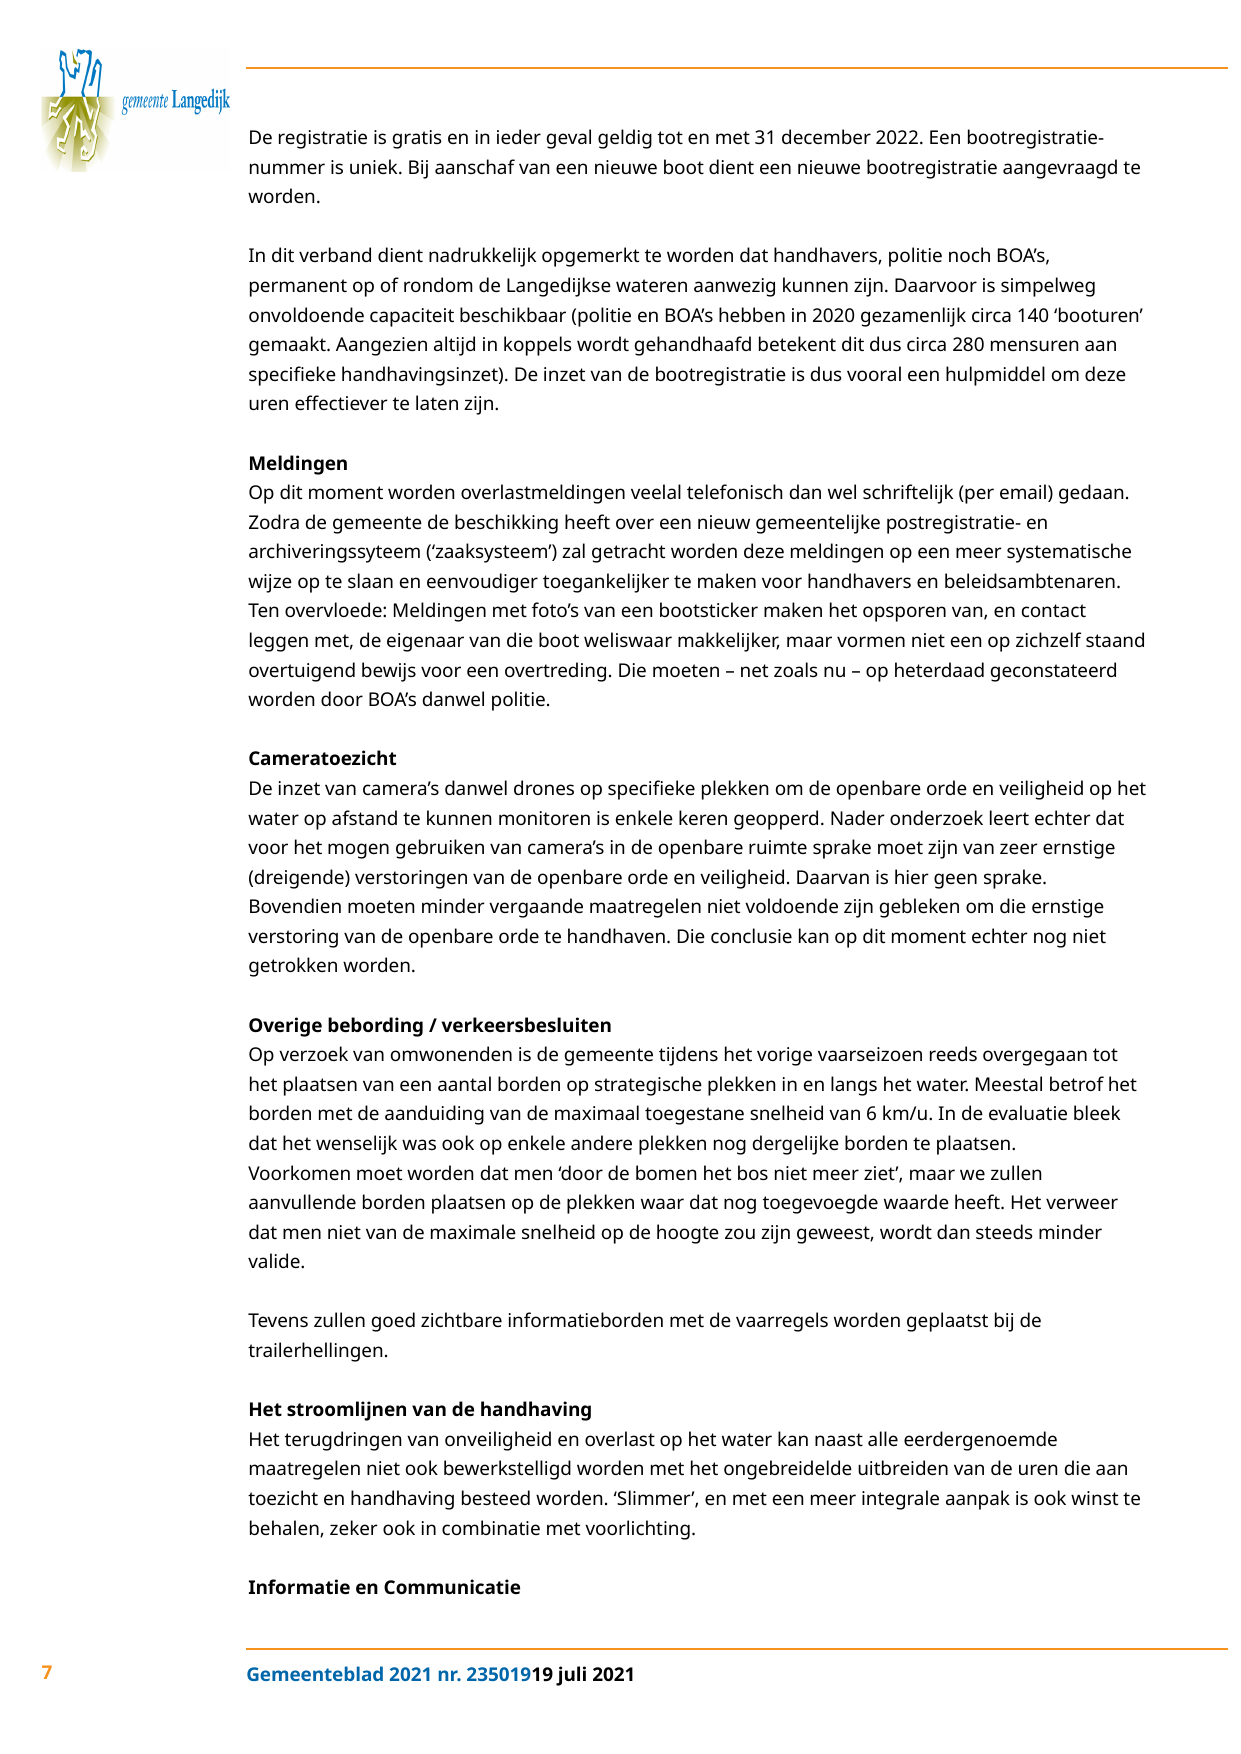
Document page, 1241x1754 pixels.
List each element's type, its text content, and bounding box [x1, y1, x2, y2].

text Informatie en Communicatie [248, 1574, 1152, 1600]
text Op verzoek van omwonenden is de gemeente tijdens het vorige vaarseizoen reeds overgegaan tot het plaatsen van een aantal borden op strategische plekken in en langs het water. Meestal betrof het borden met de aanduiding van de maximaal toegestane snelheid van 6 km/u. In de evaluatie bleek dat het wenselijk was ook op enkele andere plekken nog dergelijke borden te plaatsen. [248, 1041, 1152, 1156]
text Tevens zullen goed zichtbare informatieborden met de vaarregels worden geplaatst bij de trailerhellingen. [248, 1308, 1152, 1363]
picture [41, 47, 231, 172]
text Overige bebording / verkeersbesluiten [248, 1012, 1152, 1038]
text Op dit moment worden overlastmeldingen veelal telefonisch dan wel schriftelijk (per email) gedaan. [248, 479, 1152, 505]
text Voorkomen moet worden dat men ‘door de bomen het bos niet meer ziet’, maar we zullen aanvullende borden plaatsen op de plekken waar dat nog toegevoegde waarde heeft. Het verweer dat men niet van de maximale snelheid op de hoogte zou zijn geweest, wordt dan steeds minder valide. [248, 1160, 1152, 1274]
text De registratie is gratis en in ieder geval geldig tot en met 31 december 2022. Een bootregistratie-nummer is uniek. Bij aanschaf van een nieuwe boot dient een nieuwe bootregistratie aangevraagd te worden. [248, 124, 1152, 209]
text Cameratoezicht [248, 746, 1152, 771]
text Ten overvloede: Meldingen met foto’s van een bootsticker maken het opsporen van, en contact leggen met, de eigenaar van die boot weliswaar makkelijker, maar vormen niet een op zichzelf staand overtuigend bewijs voor een overtreding. Die moeten – net zoals nu – op heterdaad geconstateerd worden door BOA’s danwel politie. [248, 598, 1152, 712]
text Het terugdringen van onveiligheid en overlast op het water kan naast alle eerdergenoemde maatregelen niet ook bewerkstelligd worden met het ongebreidelde uitbreiden van de uren die aan toezicht en handhaving besteed worden. ‘Slimmer’, en met een meer integrale aanpak is ook winst te behalen, zeker ook in combinatie met voorlichting. [248, 1426, 1152, 1541]
text De inzet van camera’s danwel drones op specifieke plekken om de openbare orde en veiligheid op het water op afstand te kunnen monitoren is enkele keren geopperd. Nader onderzoek leert echter dat voor het mogen gebruiken van camera’s in de openbare ruimte sprake moet zijn van zeer ernstige (dreigende) verstoringen van de openbare orde en veiligheid. Daarvan is hier geen sprake. [248, 775, 1152, 890]
text In dit verband dient nadrukkelijk opgemerkt te worden dat handhavers, politie noch BOA’s, permanent op of rondom de Langedijkse wateren aanwezig kunnen zijn. Daarvoor is simpelweg onvoldoende capaciteit beschikbaar (politie en BOA’s hebben in 2020 gezamenlijk circa 140 ‘booturen’ gemaakt. Aangezien altijd in koppels wordt gehandhaafd betekent dit dus circa 280 mensuren aan specifieke handhavingsinzet). De inzet van de bootregistratie is dus vooral een hulpmiddel om deze uren effectiever te laten zijn. [248, 243, 1152, 416]
text Bovendien moeten minder vergaande maatregelen niet voldoende zijn gebleken om die ernstige verstoring van de openbare orde te handhaven. Die conclusie kan op dit moment echter nog niet getrokken worden. [248, 893, 1152, 978]
text Het stroomlijnen van de handhaving [248, 1396, 1152, 1422]
text Meldingen [248, 450, 1152, 476]
text Zodra de gemeente de beschikking heeft over een nieuw gemeentelijke postregistratie- en archiveringssyteem (‘zaaksysteem’) zal getracht worden deze meldingen op een meer systematische wijze op te slaan en eenvoudiger toegankelijker te maken voor handhavers en beleidsambtenaren. [248, 509, 1152, 594]
